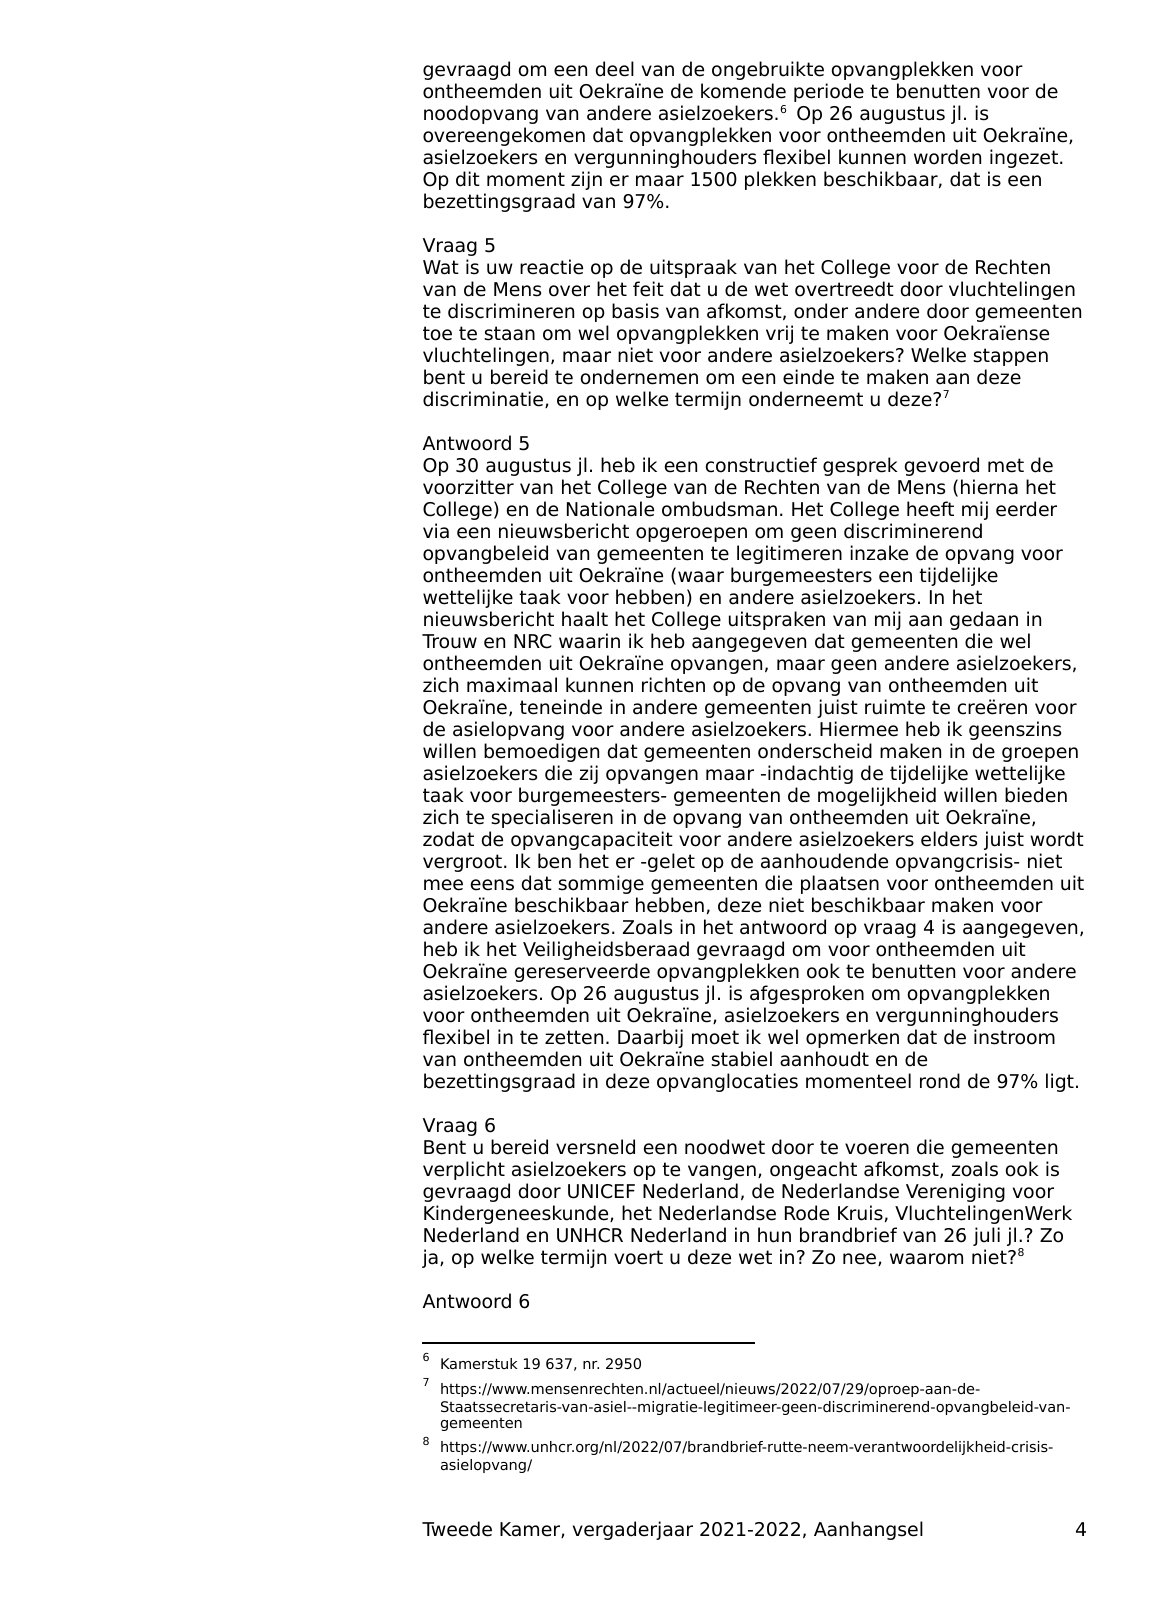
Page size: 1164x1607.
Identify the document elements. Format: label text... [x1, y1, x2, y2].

text Vraag 6 [422, 1115, 1087, 1137]
text gevraagd om een deel van de ongebruikte opvangplekken voor ontheemden uit Oekraïne de komende periode te benutten voor de noodopvang van andere asielzoekers. Op 26 augustus jl. is overeengekomen dat opvangplekken voor ontheemden uit Oekraïne, asielzoekers en vergunninghouders flexibel kunnen worden ingezet. Op dit moment zijn er maar 1500 plekken beschikbaar, dat is een bezettingsgraad van 97%. [422, 59, 1087, 213]
text Op 30 augustus jl. heb ik een constructief gesprek gevoerd met de voorzitter van het College van de Rechten van de Mens (hierna het College) en de Nationale ombudsman. Het College heeft mij eerder via een nieuwsbericht opgeroepen om geen discriminerend opvangbeleid van gemeenten te legitimeren inzake de opvang voor ontheemden uit Oekraïne (waar burgemeesters een tijdelijke wettelijke taak voor hebben) en andere asielzoekers. In het nieuwsbericht haalt het College uitspraken van mij aan gedaan in Trouw en NRC waarin ik heb aangegeven dat gemeenten die wel ontheemden uit Oekraïne opvangen, maar geen andere asielzoekers, zich maximaal kunnen richten op de opvang van ontheemden uit Oekraïne, teneinde in andere gemeenten juist ruimte te creëren voor de asielopvang voor andere asielzoekers. Hiermee heb ik geenszins willen bemoedigen dat gemeenten onderscheid maken in de groepen asielzoekers die zij opvangen maar -indachtig de tijdelijke wettelijke taak voor burgemeesters- gemeenten de mogelijkheid willen bieden zich te specialiseren in de opvang van ontheemden uit Oekraïne, zodat de opvangcapaciteit voor andere asielzoekers elders juist wordt vergroot. Ik ben het er -gelet op de aanhoudende opvangcrisis- niet mee eens dat sommige gemeenten die plaatsen voor ontheemden uit Oekraïne beschikbaar hebben, deze niet beschikbaar maken voor andere asielzoekers. Zoals in het antwoord op vraag 4 is aangegeven, heb ik het Veiligheidsberaad gevraagd om voor ontheemden uit Oekraïne gereserveerde opvangplekken ook te benutten voor andere asielzoekers. Op 26 augustus jl. is afgesproken om opvangplekken voor ontheemden uit Oekraïne, asielzoekers en vergunninghouders flexibel in te zetten. Daarbij moet ik wel opmerken dat de instroom van ontheemden uit Oekraïne stabiel aanhoudt en de bezettingsgraad in deze opvanglocaties momenteel rond de 97% ligt. [422, 455, 1087, 1092]
text https://www.unhcr.org/nl/2022/07/brandbrief-rutte-neem-verantwoordelijkheid-crisis-asielopvang/ [422, 1435, 1087, 1474]
text Vraag 5 [422, 235, 1087, 257]
text Bent u bereid versneld een noodwet door te voeren die gemeenten verplicht asielzoekers op te vangen, ongeacht afkomst, zoals ook is gevraagd door UNICEF Nederland, de Nederlandse Vereniging voor Kindergeneeskunde, het Nederlandse Rode Kruis, VluchtelingenWerk Nederland en UNHCR Nederland in hun brandbrief van 26 juli jl.? Zo ja, op welke termijn voert u deze wet in? Zo nee, waarom niet? [422, 1137, 1087, 1268]
text Antwoord 6 [422, 1291, 1087, 1313]
text Kamerstuk 19 637, nr. 2950 [422, 1352, 1087, 1374]
text Antwoord 5 [422, 433, 1087, 455]
text Wat is uw reactie op de uitspraak van het College voor de Rechten van de Mens over het feit dat u de wet overtreedt door vluchtelingen te discrimineren op basis van afkomst, onder andere door gemeenten toe te staan om wel opvangplekken vrij te maken voor Oekraïense vluchtelingen, maar niet voor andere asielzoekers? Welke stappen bent u bereid te ondernemen om een einde te maken aan deze discriminatie, en op welke termijn onderneemt u deze? [422, 257, 1087, 411]
text https://www.mensenrechten.nl/actueel/nieuws/2022/07/29/oproep-aan-de-Staatssecretaris-van-asiel--migratie-legitimeer-geen-discriminerend-opvangbeleid-van-gemeenten [422, 1377, 1087, 1432]
